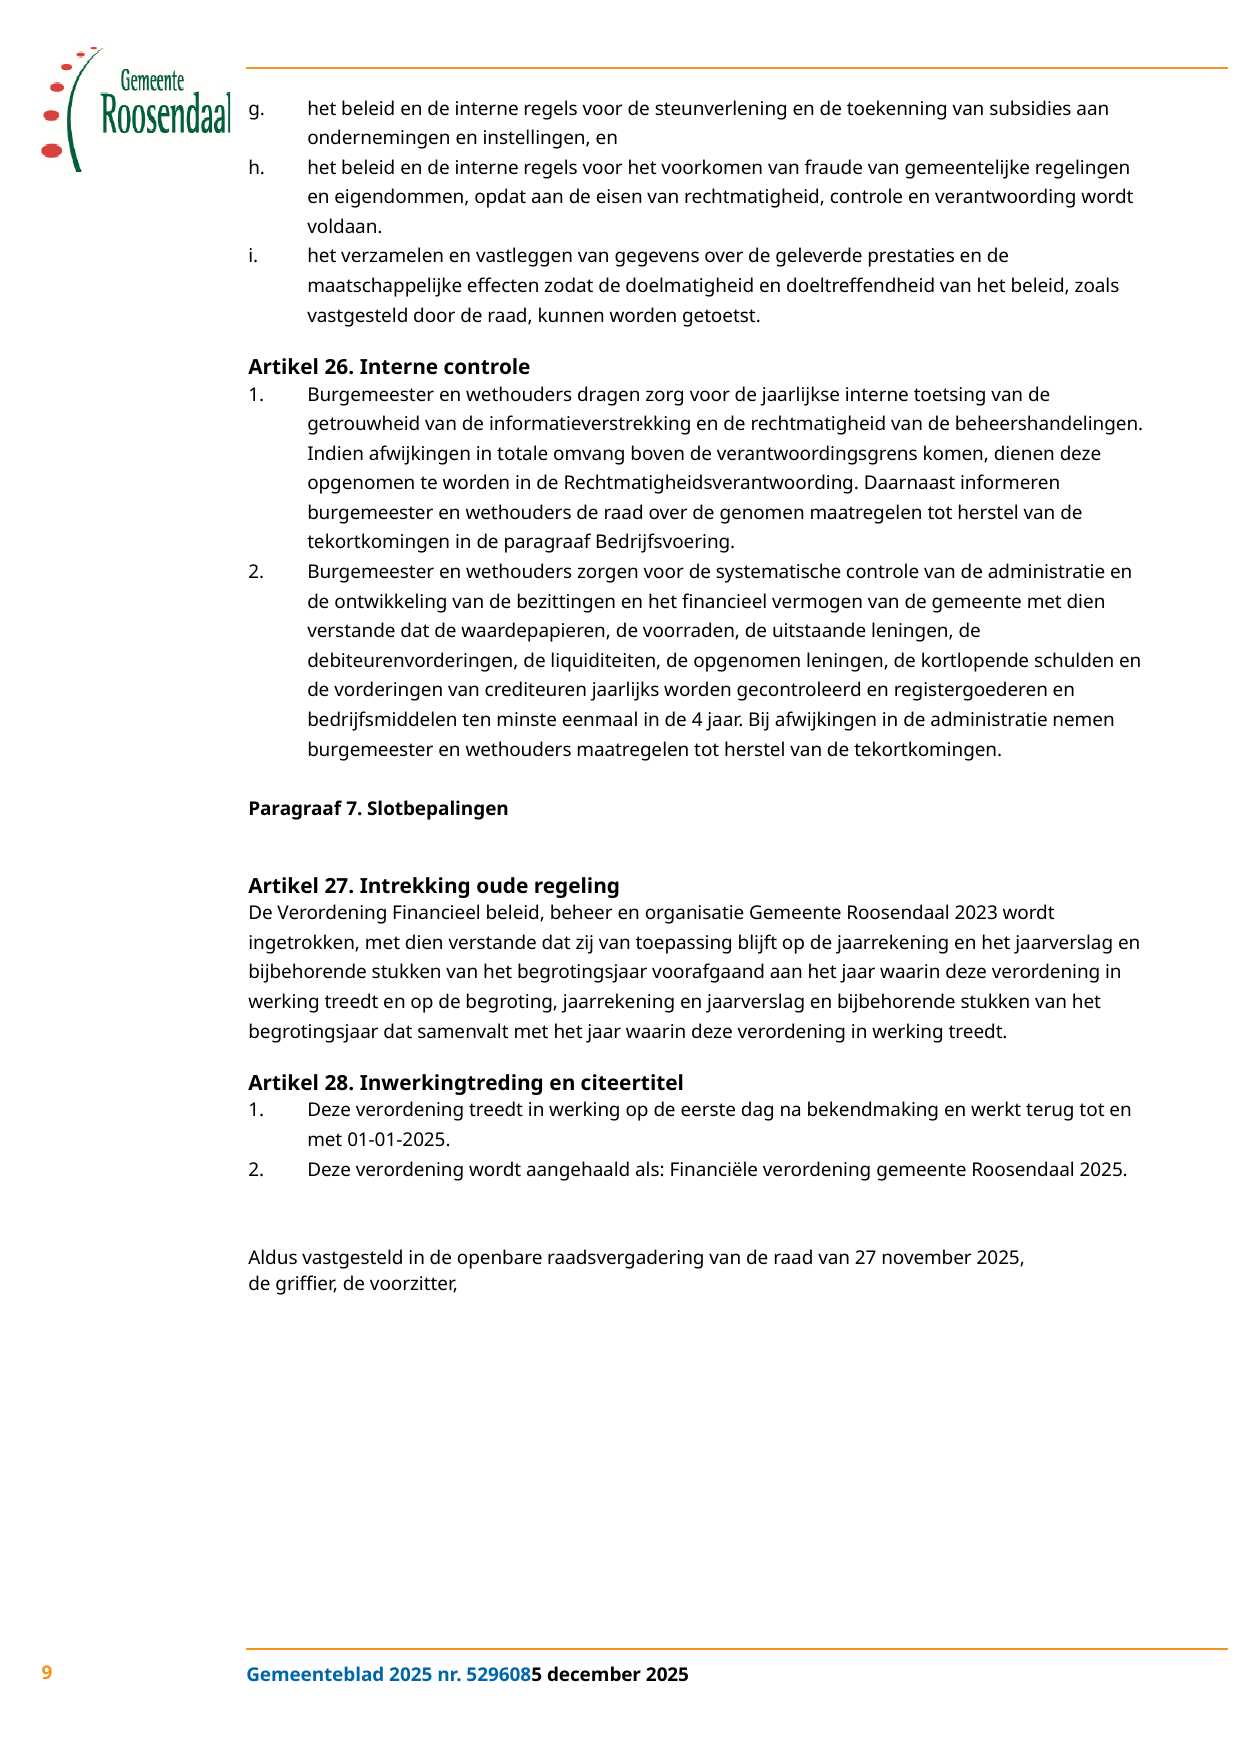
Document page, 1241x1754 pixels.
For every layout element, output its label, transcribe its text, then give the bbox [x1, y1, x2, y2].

list Deze verordening wordt aangehaald als: Financiële verordening gemeente Roosendaal 2025. [248, 1156, 1152, 1182]
list Burgemeester en wethouders zorgen voor de systematische controle van de administratie en de ontwikkeling van de bezittingen en het financieel vermogen van de gemeente met dien verstande dat de waardepapieren, de voorraden, de uitstaande leningen, de debiteurenvorderingen, de liquiditeiten, de opgenomen leningen, de kortlopende schulden en de vorderingen van crediteuren jaarlijks worden gecontroleerd en registergoederen en bedrijfsmiddelen ten minste eenmaal in de 4 jaar. Bij afwijkingen in de administratie nemen burgemeester en wethouders maatregelen tot herstel van de tekortkomingen. [248, 558, 1152, 761]
text Paragraaf 7. Slotbepalingen [248, 795, 1152, 821]
text Aldus vastgesteld in de openbare raadsvergadering van de raad van 27 november 2025, [248, 1244, 1152, 1270]
list het beleid en de interne regels voor het voorkomen van fraude van gemeentelijke regelingen en eigendommen, opdat aan de eisen van rechtmatigheid, controle en verantwoording wordt voldaan. [248, 154, 1152, 239]
list het verzamelen en vastleggen van gegevens over de geleverde prestaties en de maatschappelijke effecten zodat de doelmatigheid en doeltreffendheid van het beleid, zoals vastgesteld door de raad, kunnen worden getoetst. [248, 243, 1152, 328]
list Deze verordening treedt in werking op de eerste dag na bekendmaking en werkt terug tot en met 01-01-2025. [248, 1097, 1152, 1152]
picture [41, 47, 231, 172]
list Burgemeester en wethouders dragen zorg voor de jaarlijkse interne toetsing van de getrouwheid van de informatieverstrekking en de rechtmatigheid van de beheershandelingen. Indien afwijkingen in totale omvang boven de verantwoordingsgrens komen, dienen deze opgenomen te worden in de Rechtmatigheidsverantwoording. Daarnaast informeren burgemeester en wethouders de raad over de genomen maatregelen tot herstel van de tekortkomingen in de paragraaf Bedrijfsvoering. [248, 381, 1152, 554]
text Artikel 27. Intrekking oude regeling [248, 871, 1152, 899]
text de griffier, de voorzitter, [248, 1270, 1152, 1296]
list het beleid en de interne regels voor de steunverlening en de toekenning van subsidies aan ondernemingen en instellingen, en [248, 95, 1152, 150]
text Artikel 28. Inwerkingtreding en citeertitel [248, 1068, 1152, 1097]
text De Verordening Financieel beleid, beheer en organisatie Gemeente Roosendaal 2023 wordt ingetrokken, met dien verstande dat zij van toepassing blijft op de jaarrekening en het jaarverslag en bijbehorende stukken van het begrotingsjaar voorafgaand aan het jaar waarin deze verordening in werking treedt en op de begroting, jaarrekening en jaarverslag en bijbehorende stukken van het begrotingsjaar dat samenvalt met het jaar waarin deze verordening in werking treedt. [248, 899, 1152, 1043]
text Artikel 26. Interne controle [248, 352, 1152, 381]
